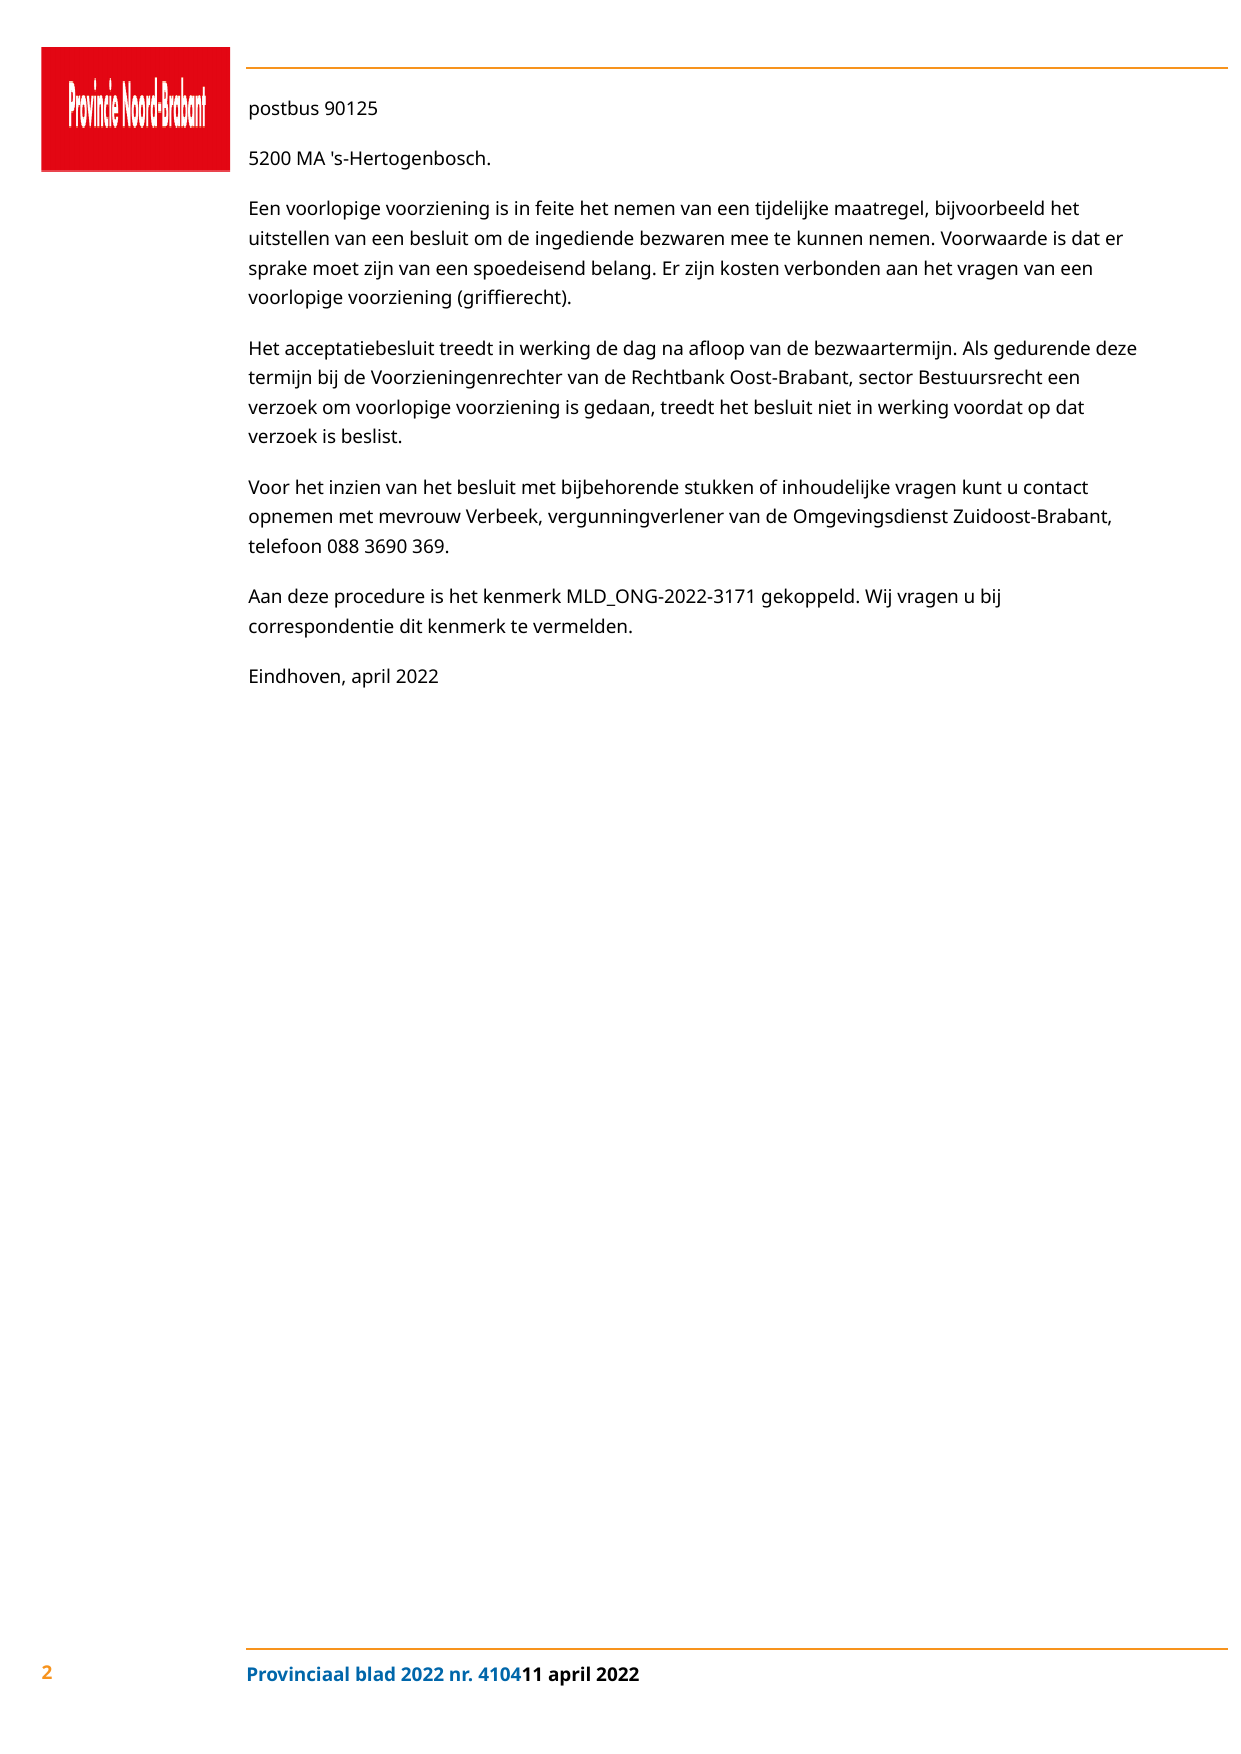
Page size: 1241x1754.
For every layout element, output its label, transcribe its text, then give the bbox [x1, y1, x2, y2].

text Aan deze procedure is het kenmerk MLD_ONG-2022-3171 gekoppeld. Wij vragen u bij correspondentie dit kenmerk te vermelden. [248, 583, 1152, 639]
text Eindhoven, april 2022 [248, 663, 1152, 689]
picture [41, 47, 231, 172]
text 5200 MA 's‑Hertogenbosch. [248, 145, 1152, 171]
text Het acceptatiebesluit treedt in werking de dag na afloop van de bezwaartermijn. Als gedurende deze termijn bij de Voorzieningenrechter van de Rechtbank Oost-Brabant, sector Bestuursrecht een verzoek om voorlopige voorziening is gedaan, treedt het besluit niet in werking voordat op dat verzoek is beslist. [248, 335, 1152, 449]
text Een voorlopige voorziening is in feite het nemen van een tijdelijke maatregel, bijvoorbeeld het uitstellen van een besluit om de ingediende bezwaren mee te kunnen nemen. Voorwaarde is dat er sprake moet zijn van een spoedeisend belang. Er zijn kosten verbonden aan het vragen van een voorlopige voorziening (griffierecht). [248, 196, 1152, 310]
text postbus 90125 [248, 95, 1152, 121]
text Voor het inzien van het besluit met bijbehorende stukken of inhoudelijke vragen kunt u contact opnemen met mevrouw Verbeek, vergunningverlener van de Omgevingsdienst Zuidoost-Brabant, telefoon 088 3690 369. [248, 474, 1152, 559]
